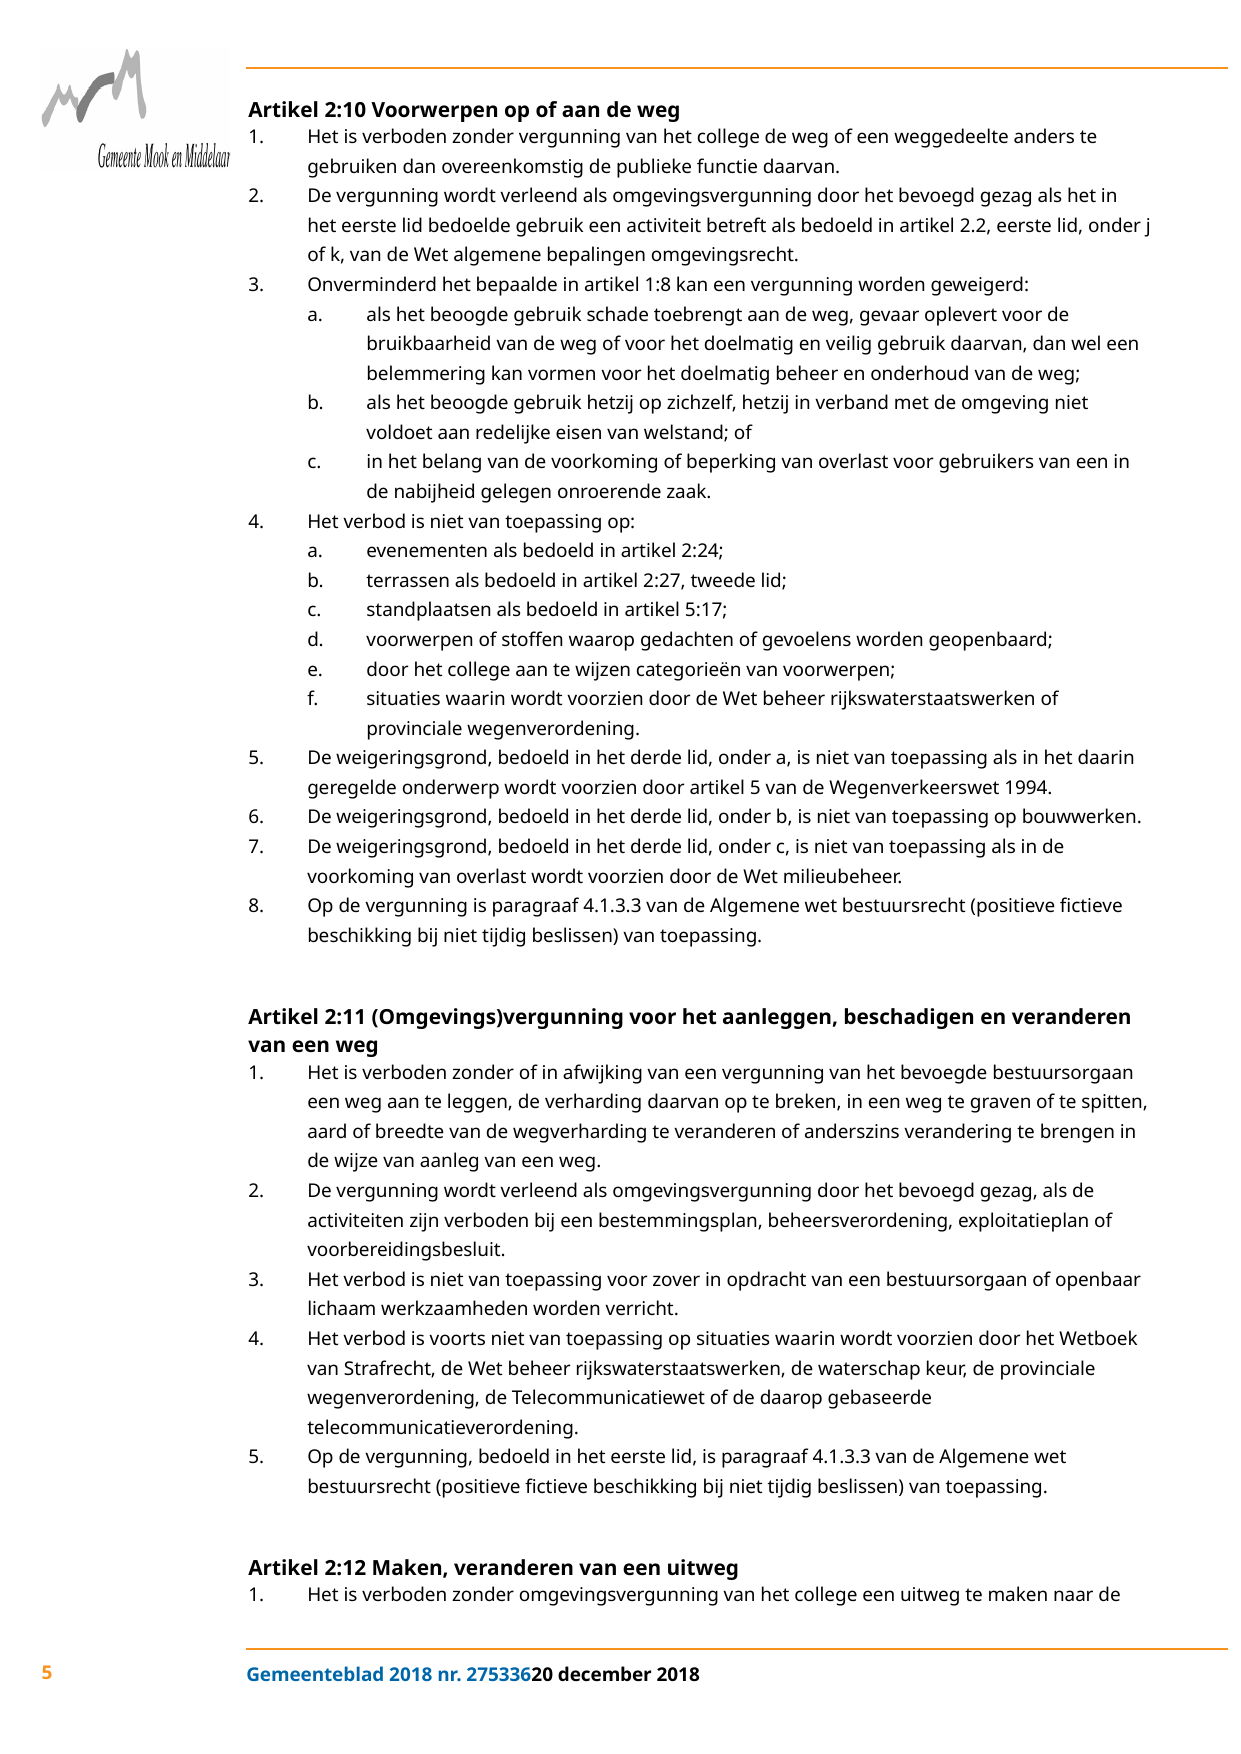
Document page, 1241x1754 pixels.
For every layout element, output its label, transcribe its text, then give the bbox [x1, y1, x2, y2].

list terrassen als bedoeld in artikel 2:27, tweede lid; [307, 567, 1152, 593]
list Op de vergunning is paragraaf 4.1.3.3 van de Algemene wet bestuursrecht (positieve fictieve beschikking bij niet tijdig beslissen) van toepassing. [248, 892, 1152, 948]
list Het is verboden zonder vergunning van het college de weg of een weggedeelte anders te gebruiken dan overeenkomstig de publieke functie daarvan. [248, 123, 1152, 178]
list door het college aan te wijzen categorieën van voorwerpen; [307, 656, 1152, 681]
list De weigeringsgrond, bedoeld in het derde lid, onder c, is niet van toepassing als in de voorkoming van overlast wordt voorzien door de Wet milieubeheer. [248, 833, 1152, 888]
list Het is verboden zonder omgevingsvergunning van het college een uitweg te maken naar de [248, 1581, 1152, 1607]
list Het verbod is voorts niet van toepassing op situaties waarin wordt voorzien door het Wetboek van Strafrecht, de Wet beheer rijkswaterstaatswerken, de waterschap keur, de provinciale wegenverordening, de Telecommunicatiewet of de daarop gebaseerde telecommunicatieverordening. [248, 1325, 1152, 1439]
list De weigeringsgrond, bedoeld in het derde lid, onder a, is niet van toepassing als in het daarin geregelde onderwerp wordt voorzien door artikel 5 van de Wegenverkeerswet 1994. [248, 744, 1152, 800]
list standplaatsen als bedoeld in artikel 5:17; [307, 597, 1152, 622]
picture [41, 47, 231, 172]
list Het verbod is niet van toepassing voor zover in opdracht van een bestuursorgaan of openbaar lichaam werkzaamheden worden verricht. [248, 1266, 1152, 1321]
list De vergunning wordt verleend als omgevingsvergunning door het bevoegd gezag, als de activiteiten zijn verboden bij een bestemmingsplan, beheersverordening, exploitatieplan of voorbereidingsbesluit. [248, 1177, 1152, 1262]
list Het is verboden zonder of in afwijking van een vergunning van het bevoegde bestuursorgaan een weg aan te leggen, de verharding daarvan op te breken, in een weg te graven of te spitten, aard of breedte van de wegverharding te veranderen of anderszins verandering te brengen in de wijze van aanleg van een weg. [248, 1059, 1152, 1173]
list voorwerpen of stoffen waarop gedachten of gevoelens worden geopenbaard; [307, 626, 1152, 652]
list in het belang van de voorkoming of beperking van overlast voor gebruikers van een in de nabijheid gelegen onroerende zaak. [307, 449, 1152, 504]
list Onverminderd het bepaalde in artikel 1:8 kan een vergunning worden geweigerd: [248, 271, 1152, 297]
list situaties waarin wordt voorzien door de Wet beheer rijkswaterstaatswerken of provinciale wegenverordening. [307, 685, 1152, 741]
text Artikel 2:10 Voorwerpen op of aan de weg [248, 95, 1152, 123]
text Artikel 2:12 Maken, veranderen van een uitweg [248, 1553, 1152, 1581]
list evenementen als bedoeld in artikel 2:24; [307, 537, 1152, 563]
list Het verbod is niet van toepassing op: [248, 508, 1152, 533]
text Artikel 2:11 (Omgevings)vergunning voor het aanleggen, beschadigen en veranderen van een weg [248, 1002, 1152, 1059]
list De weigeringsgrond, bedoeld in het derde lid, onder b, is niet van toepassing op bouwwerken. [248, 804, 1152, 829]
list Op de vergunning, bedoeld in het eerste lid, is paragraaf 4.1.3.3 van de Algemene wet bestuursrecht (positieve fictieve beschikking bij niet tijdig beslissen) van toepassing. [248, 1443, 1152, 1499]
list De vergunning wordt verleend als omgevingsvergunning door het bevoegd gezag als het in het eerste lid bedoelde gebruik een activiteit betreft als bedoeld in artikel 2.2, eerste lid, onder j of k, van de Wet algemene bepalingen omgevingsrecht. [248, 182, 1152, 267]
list als het beoogde gebruik hetzij op zichzelf, hetzij in verband met de omgeving niet voldoet aan redelijke eisen van welstand; of [307, 389, 1152, 445]
list als het beoogde gebruik schade toebrengt aan de weg, gevaar oplevert voor de bruikbaarheid van de weg of voor het doelmatig en veilig gebruik daarvan, dan wel een belemmering kan vormen voor het doelmatig beheer en onderhoud van de weg; [307, 301, 1152, 386]
